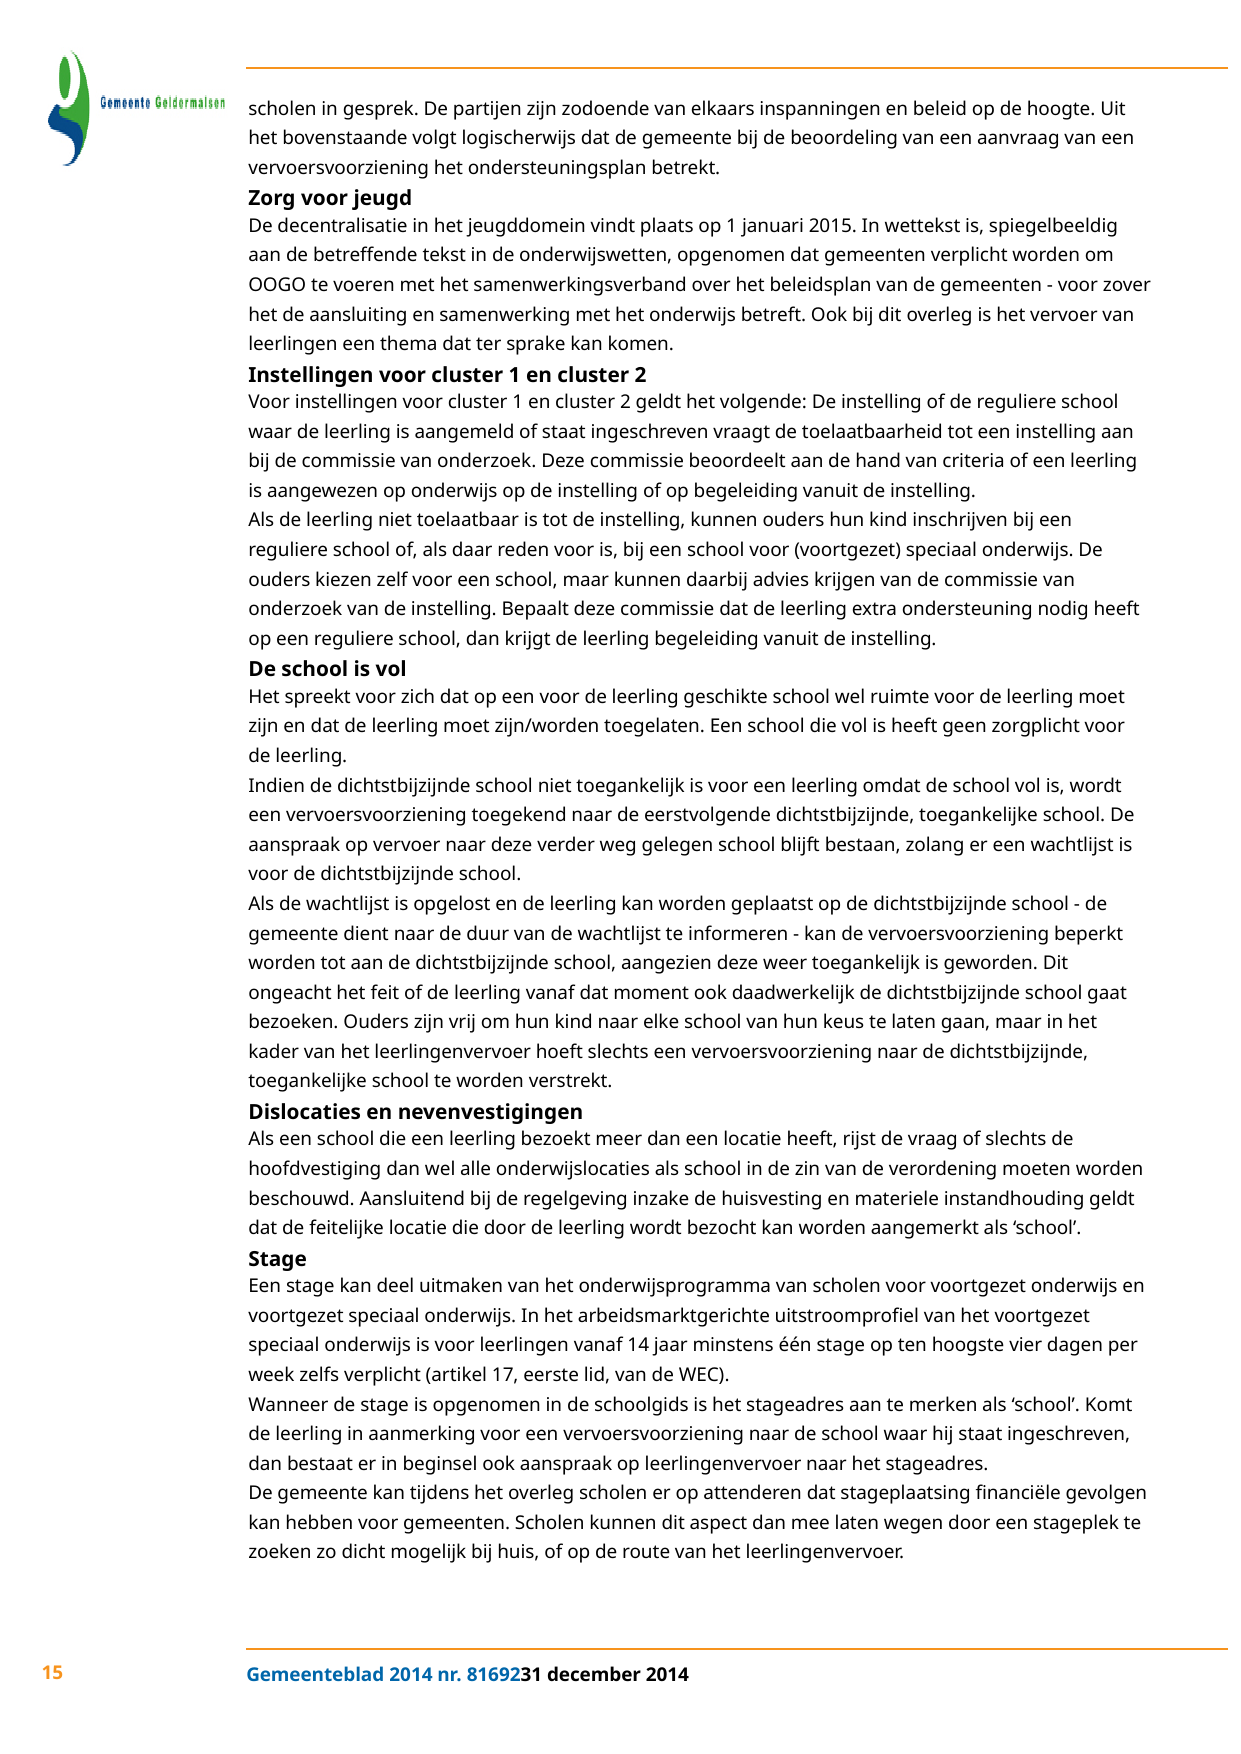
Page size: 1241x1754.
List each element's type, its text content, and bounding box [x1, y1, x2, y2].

text Voor instellingen voor cluster 1 en cluster 2 geldt het volgende: De instelling of de reguliere school waar de leerling is aangemeld of staat ingeschreven vraagt de toelaatbaarheid tot een instelling aan bij de commissie van onderzoek. Deze commissie beoordeelt aan de hand van criteria of een leerling is aangewezen op onderwijs op de instelling of op begeleiding vanuit de instelling. [248, 388, 1152, 503]
text De decentralisatie in het jeugddomein vindt plaats op 1 januari 2015. In wettekst is, spiegelbeeldig aan de betreffende tekst in de onderwijswetten, opgenomen dat gemeenten verplicht worden om OOGO te voeren met het samenwerkingsverband over het beleidsplan van de gemeenten - voor zover het de aansluiting en samenwerking met het onderwijs betreft. Ook bij dit overleg is het vervoer van leerlingen een thema dat ter sprake kan komen. [248, 212, 1152, 356]
text Instellingen voor cluster 1 en cluster 2 [248, 360, 1152, 388]
text Dislocaties en nevenvestigingen [248, 1097, 1152, 1126]
text Wanneer de stage is opgenomen in de schoolgids is het stageadres aan te merken als ‘school’. Komt de leerling in aanmerking voor een vervoersvoorziening naar de school waar hij staat ingeschreven, dan bestaat er in beginsel ook aanspraak op leerlingenvervoer naar het stageadres. [248, 1391, 1152, 1476]
text De school is vol [248, 654, 1152, 683]
text Stage [248, 1244, 1152, 1272]
text Als de leerling niet toelaatbaar is tot de instelling, kunnen ouders hun kind inschrijven bij een reguliere school of, als daar reden voor is, bij een school voor (voortgezet) speciaal onderwijs. De ouders kiezen zelf voor een school, maar kunnen daarbij advies krijgen van de commissie van onderzoek van de instelling. Bepaalt deze commissie dat de leerling extra ondersteuning nodig heeft op een reguliere school, dan krijgt de leerling begeleiding vanuit de instelling. [248, 507, 1152, 651]
picture [41, 47, 231, 172]
text Als een school die een leerling bezoekt meer dan een locatie heeft, rijst de vraag of slechts de hoofdvestiging dan wel alle onderwijslocaties als school in de zin van de verordening moeten worden beschouwd. Aansluitend bij de regelgeving inzake de huisvesting en materiele instandhouding geldt dat de feitelijke locatie die door de leerling wordt bezocht kan worden aangemerkt als ‘school’. [248, 1126, 1152, 1240]
text Indien de dichtstbijzijnde school niet toegankelijk is voor een leerling omdat de school vol is, wordt een vervoersvoorziening toegekend naar de eerstvolgende dichtstbijzijnde, toegankelijke school. De aanspraak op vervoer naar deze verder weg gelegen school blijft bestaan, zolang er een wachtlijst is voor de dichtstbijzijnde school. [248, 772, 1152, 886]
text scholen in gesprek. De partijen zijn zodoende van elkaars inspanningen en beleid op de hoogte. Uit het bovenstaande volgt logischerwijs dat de gemeente bij de beoordeling van een aanvraag van een vervoersvoorziening het ondersteuningsplan betrekt. [248, 95, 1152, 180]
text De gemeente kan tijdens het overleg scholen er op attenderen dat stageplaatsing financiële gevolgen kan hebben voor gemeenten. Scholen kunnen dit aspect dan mee laten wegen door een stageplek te zoeken zo dicht mogelijk bij huis, of op de route van het leerlingenvervoer. [248, 1479, 1152, 1564]
text Een stage kan deel uitmaken van het onderwijsprogramma van scholen voor voortgezet onderwijs en voortgezet speciaal onderwijs. In het arbeidsmarktgerichte uitstroomprofiel van het voortgezet speciaal onderwijs is voor leerlingen vanaf 14 jaar minstens één stage op ten hoogste vier dagen per week zelfs verplicht (artikel 17, eerste lid, van de WEC). [248, 1272, 1152, 1387]
text Het spreekt voor zich dat op een voor de leerling geschikte school wel ruimte voor de leerling moet zijn en dat de leerling moet zijn/worden toegelaten. Een school die vol is heeft geen zorgplicht voor de leerling. [248, 683, 1152, 768]
text Als de wachtlijst is opgelost en de leerling kan worden geplaatst op de dichtstbijzijnde school - de gemeente dient naar de duur van de wachtlijst te informeren - kan de vervoersvoorziening beperkt worden tot aan de dichtstbijzijnde school, aangezien deze weer toegankelijk is geworden. Dit ongeacht het feit of de leerling vanaf dat moment ook daadwerkelijk de dichtstbijzijnde school gaat bezoeken. Ouders zijn vrij om hun kind naar elke school van hun keus te laten gaan, maar in het kader van het leerlingenvervoer hoeft slechts een vervoersvoorziening naar de dichtstbijzijnde, toegankelijke school te worden verstrekt. [248, 890, 1152, 1093]
text Zorg voor jeugd [248, 183, 1152, 212]
